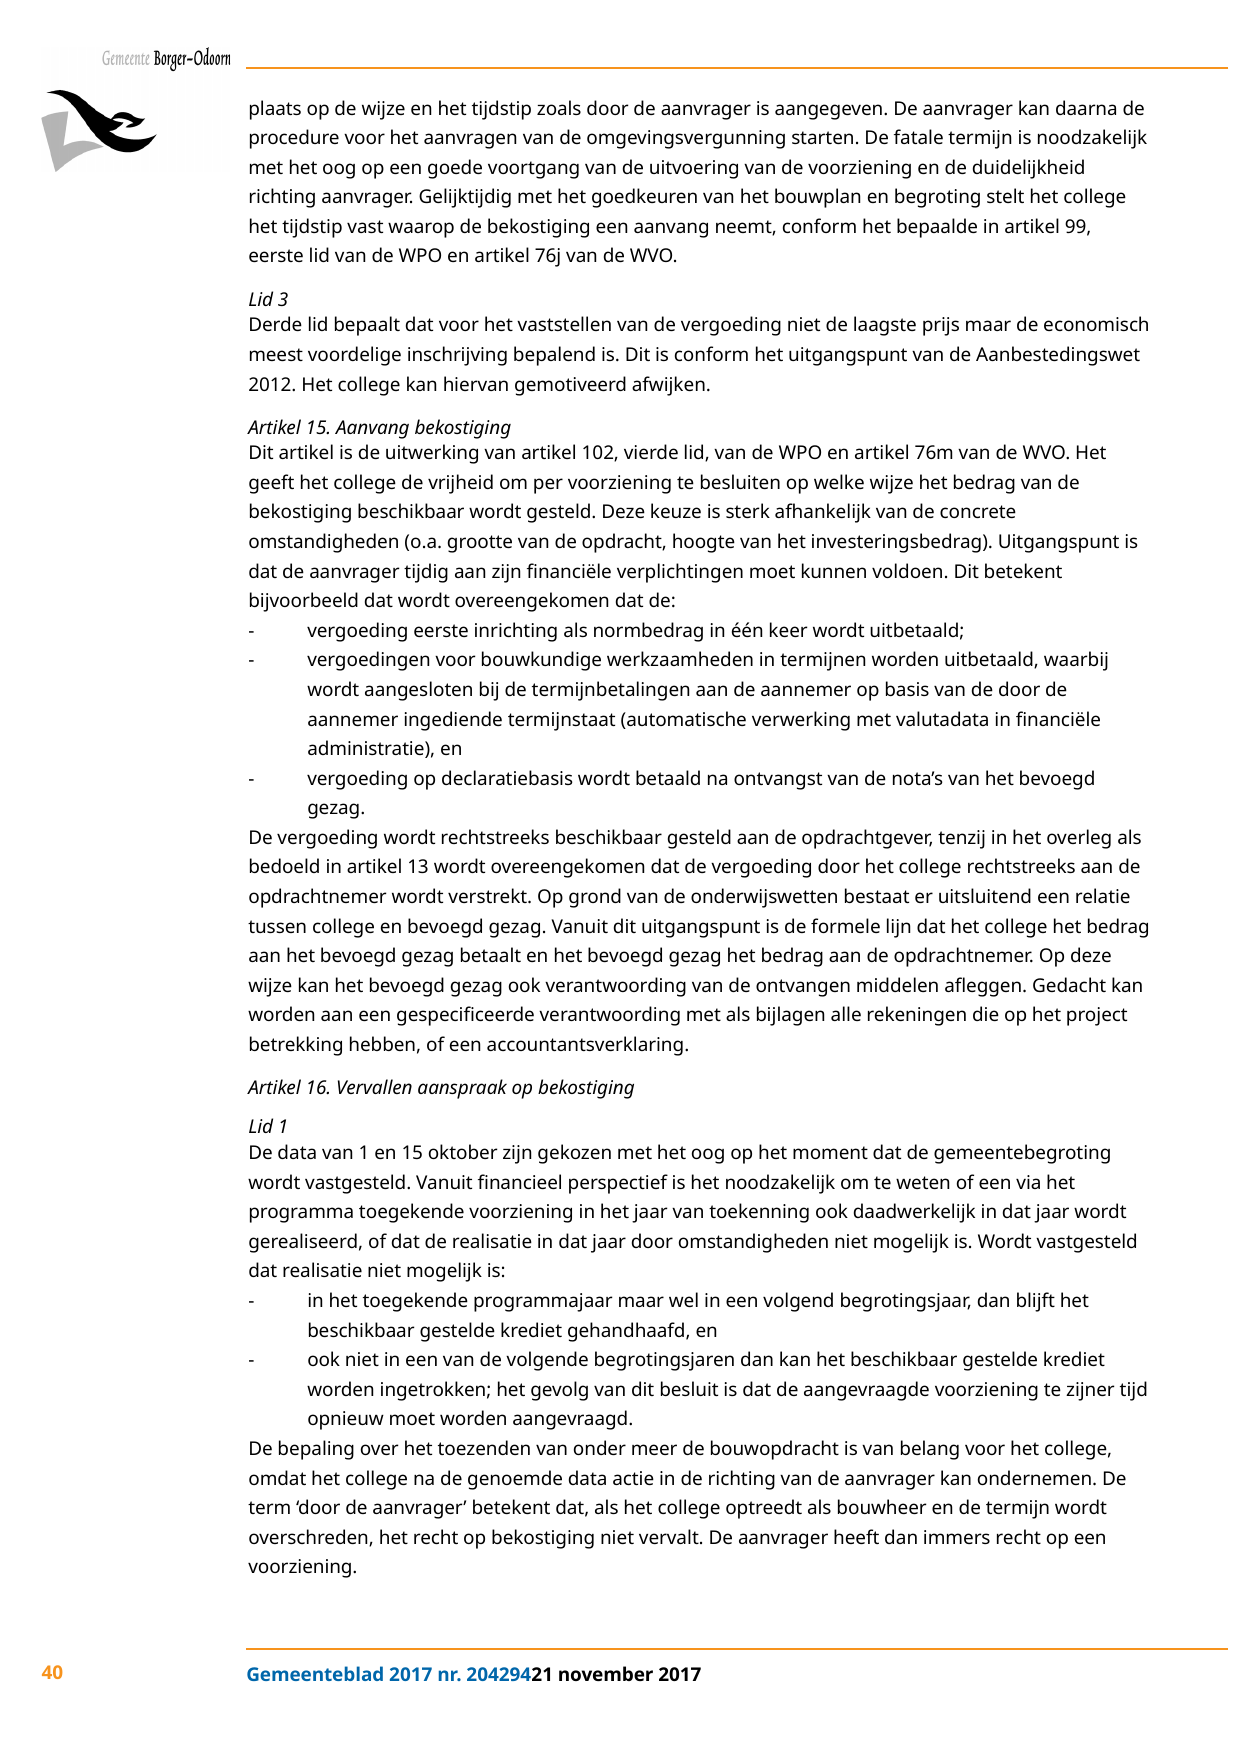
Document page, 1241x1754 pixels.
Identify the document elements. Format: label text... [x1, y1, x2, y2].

list in het toegekende programmajaar maar wel in een volgend begrotingsjaar, dan blijft het beschikbaar gestelde krediet gehandhaafd, en [248, 1287, 1152, 1343]
list vergoeding eerste inrichting als normbedrag in één keer wordt uitbetaald; [248, 617, 1152, 643]
text Derde lid bepaalt dat voor het vaststellen van de vergoeding niet de laagste prijs maar de economisch meest voordelige inschrijving bepalend is. Dit is conform het uitgangspunt van de Aanbestedingswet 2012. Het college kan hiervan gemotiveerd afwijken. [248, 312, 1152, 396]
text Dit artikel is de uitwerking van artikel 102, vierde lid, van de WPO en artikel 76m van de WVO. Het geeft het college de vrijheid om per voorziening te besluiten op welke wijze het bedrag van de bekostiging beschikbaar wordt gesteld. Deze keuze is sterk afhankelijk van de concrete omstandigheden (o.a. grootte van de opdracht, hoogte van het investeringsbedrag). Uitgangspunt is dat de aanvrager tijdig aan zijn financiële verplichtingen moet kunnen voldoen. Dit betekent bijvoorbeeld dat wordt overeengekomen dat de: [248, 439, 1152, 613]
text De vergoeding wordt rechtstreeks beschikbaar gesteld aan de opdrachtgever, tenzij in het overleg als bedoeld in artikel 13 wordt overeengekomen dat de vergoeding door het college rechtstreeks aan de opdrachtnemer wordt verstrekt. Op grond van de onderwijswetten bestaat er uitsluitend een relatie tussen college en bevoegd gezag. Vanuit dit uitgangspunt is de formele lijn dat het college het bedrag aan het bevoegd gezag betaalt en het bevoegd gezag het bedrag aan de opdrachtnemer. Op deze wijze kan het bevoegd gezag ook verantwoording van de ontvangen middelen afleggen. Gedacht kan worden aan een gespecificeerde verantwoording met als bijlagen alle rekeningen die op het project betrekking hebben, of een accountantsverklaring. [248, 824, 1152, 1057]
list ook niet in een van de volgende begrotingsjaren dan kan het beschikbaar gestelde krediet worden ingetrokken; het gevolg van dit besluit is dat de aangevraagde voorziening te zijner tijd opnieuw moet worden aangevraagd. [248, 1346, 1152, 1431]
text Lid 1 [248, 1114, 1152, 1139]
text Lid 3 [248, 286, 1152, 312]
list vergoedingen voor bouwkundige werkzaamheden in termijnen worden uitbetaald, waarbij wordt aangesloten bij de termijnbetalingen aan de aannemer op basis van de door de aannemer ingediende termijnstaat (automatische verwerking met valutadata in financiële administratie), en [248, 647, 1152, 761]
text plaats op de wijze en het tijdstip zoals door de aanvrager is aangegeven. De aanvrager kan daarna de procedure voor het aanvragen van de omgevingsvergunning starten. De fatale termijn is noodzakelijk met het oog op een goede voortgang van de uitvoering van de voorziening en de duidelijkheid richting aanvrager. Gelijktijdig met het goedkeuren van het bouwplan en begroting stelt het college het tijdstip vast waarop de bekostiging een aanvang neemt, conform het bepaalde in artikel 99, eerste lid van de WPO en artikel 76j van de WVO. [248, 95, 1152, 268]
text Artikel 16. Vervallen aanspraak op bekostiging [248, 1074, 1152, 1100]
text De data van 1 en 15 oktober zijn gekozen met het oog op het moment dat de gemeentebegroting wordt vastgesteld. Vanuit financieel perspectief is het noodzakelijk om te weten of een via het programma toegekende voorziening in het jaar van toekenning ook daadwerkelijk in dat jaar wordt gerealiseerd, of dat de realisatie in dat jaar door omstandigheden niet mogelijk is. Wordt vastgesteld dat realisatie niet mogelijk is: [248, 1139, 1152, 1283]
picture [41, 47, 231, 172]
list vergoeding op declaratiebasis wordt betaald na ontvangst van de nota’s van het bevoegd gezag. [248, 765, 1152, 820]
text De bepaling over het toezenden van onder meer de bouwopdracht is van belang voor het college, omdat het college na de genoemde data actie in de richting van de aanvrager kan ondernemen. De term ‘door de aanvrager’ betekent dat, als het college optreedt als bouwheer en de termijn wordt overschreden, het recht op bekostiging niet vervalt. De aanvrager heeft dan immers recht op een voorziening. [248, 1435, 1152, 1579]
text Artikel 15. Aanvang bekostiging [248, 414, 1152, 439]
